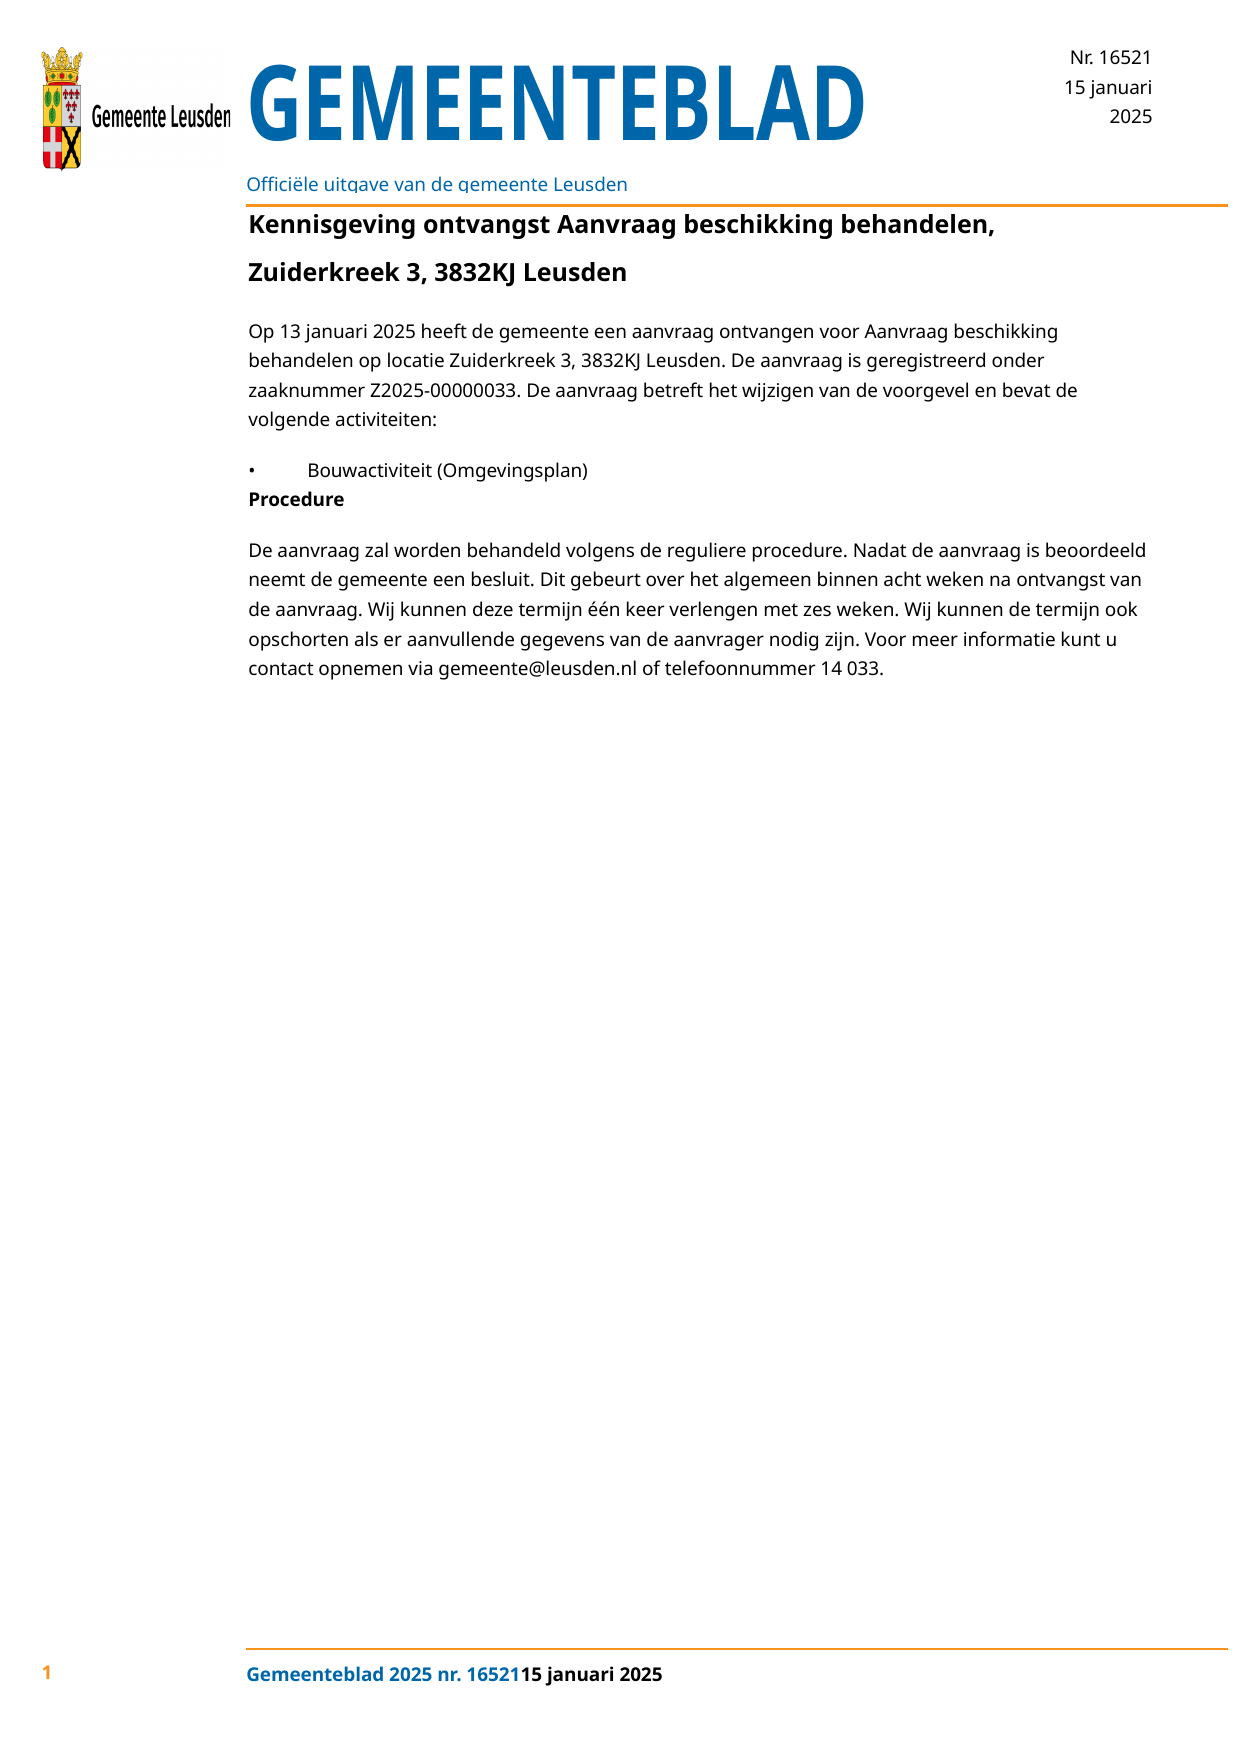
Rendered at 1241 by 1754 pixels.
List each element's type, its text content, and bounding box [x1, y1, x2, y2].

picture [41, 47, 231, 172]
text De aanvraag zal worden behandeld volgens de reguliere procedure. Nadat de aanvraag is beoordeeld neemt de gemeente een besluit. Dit gebeurt over het algemeen binnen acht weken na ontvangst van de aanvraag. Wij kunnen deze termijn één keer verlengen met zes weken. Wij kunnen de termijn ook opschorten als er aanvullende gegevens van de aanvrager nodig zijn. Voor meer informatie kunt u contact opnemen via gemeente@leusden.nl of telefoonnummer 14 033. [248, 537, 1152, 681]
list Bouwactiviteit (Omgevingsplan) [248, 457, 1152, 483]
text Kennisgeving ontvangst Aanvraag beschikking behandelen, Zuiderkreek 3, 3832KJ Leusden [248, 207, 1152, 288]
text Op 13 januari 2025 heeft de gemeente een aanvraag ontvangen voor Aanvraag beschikking behandelen op locatie Zuiderkreek 3, 3832KJ Leusden. De aanvraag is geregistreerd onder zaaknummer Z2025-00000033. De aanvraag betreft het wijzigen van de voorgevel en bevat de volgende activiteiten: [248, 318, 1152, 432]
text Procedure [248, 487, 1152, 512]
